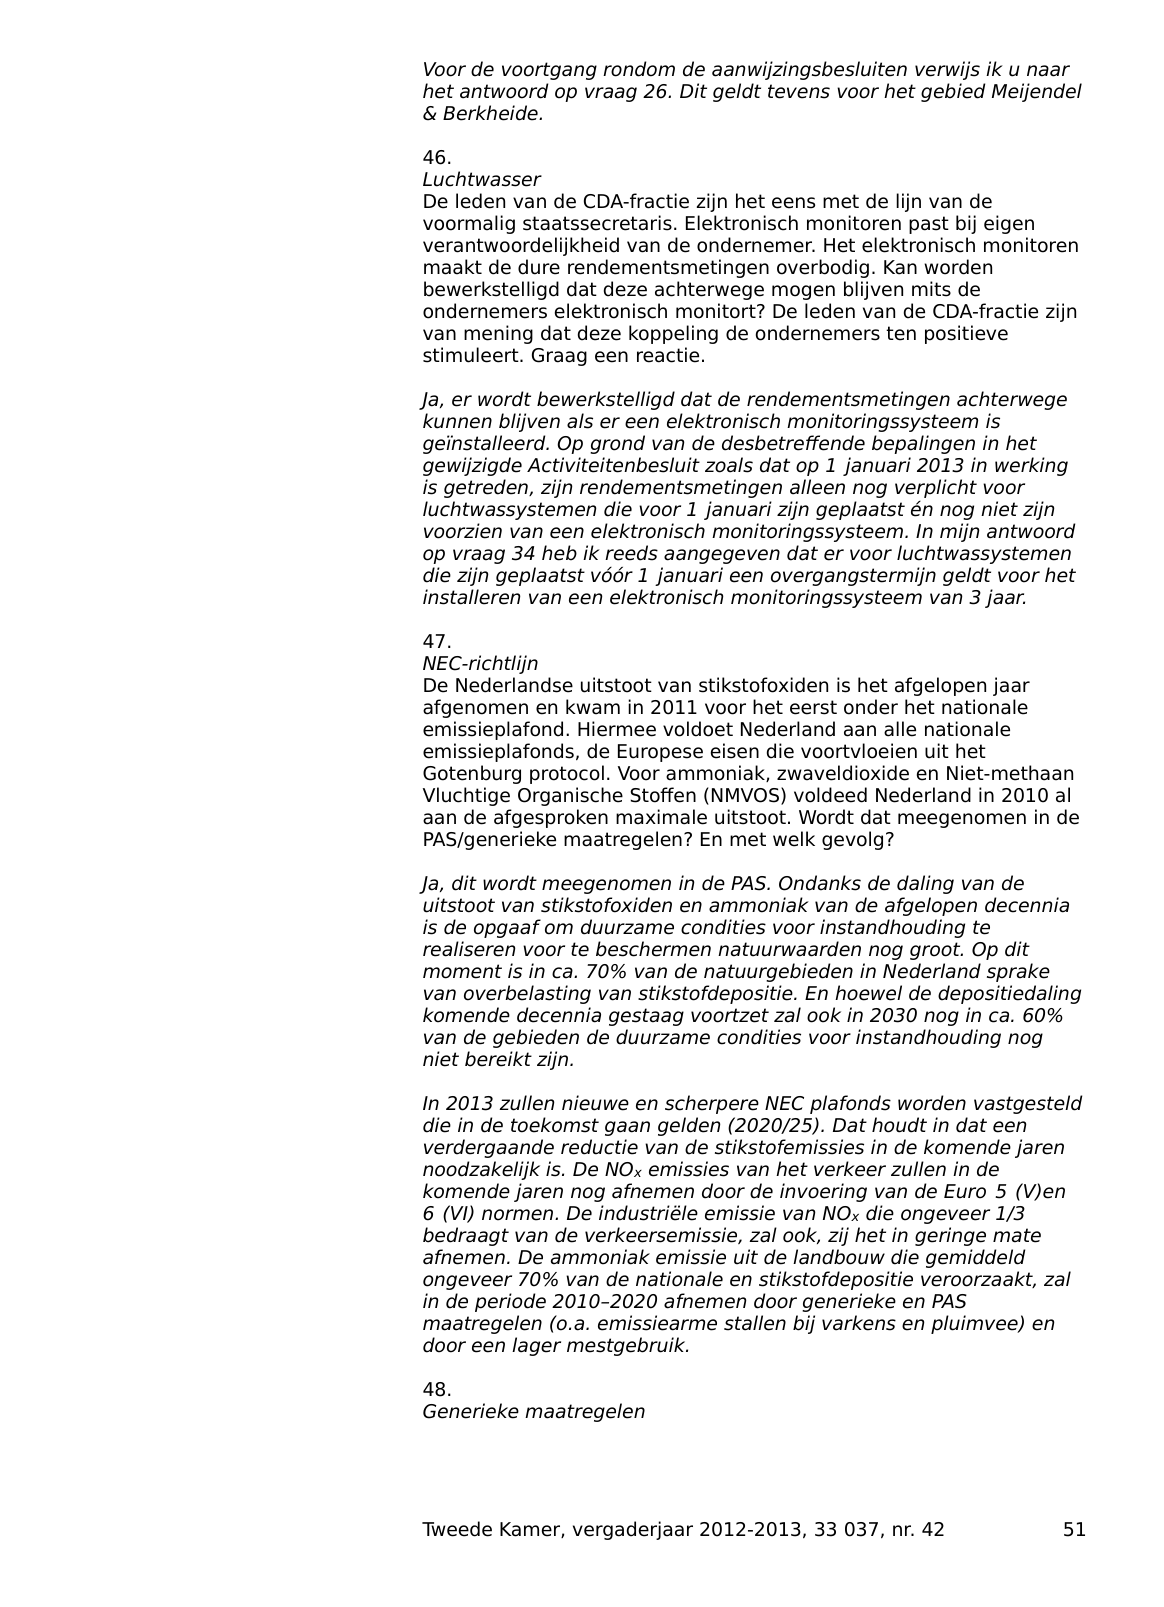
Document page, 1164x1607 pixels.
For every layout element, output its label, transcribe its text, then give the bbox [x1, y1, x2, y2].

text Voor de voortgang rondom de aanwijzingsbesluiten verwijs ik u naar het antwoord op vraag 26. Dit geldt tevens voor het gebied Meijendel & Berkheide. [422, 59, 1087, 125]
text 46. [422, 147, 1087, 169]
text Ja, dit wordt meegenomen in de PAS. Ondanks de daling van de uitstoot van stikstofoxiden en ammoniak van de afgelopen decennia is de opgaaf om duurzame condities voor instandhouding te realiseren voor te beschermen natuurwaarden nog groot. Op dit moment is in ca. 70% van de natuurgebieden in Nederland sprake van overbelasting van stikstofdepositie. En hoewel de depositiedaling komende decennia gestaag voortzet zal ook in 2030 nog in ca. 60% van de gebieden de duurzame condities voor instandhouding nog niet bereikt zijn. [422, 873, 1087, 1071]
text NEC-richtlijn [422, 653, 1087, 675]
text 47. [422, 631, 1087, 653]
text Generieke maatregelen [422, 1401, 1087, 1423]
text De Nederlandse uitstoot van stikstofoxiden is het afgelopen jaar afgenomen en kwam in 2011 voor het eerst onder het nationale emissieplafond. Hiermee voldoet Nederland aan alle nationale emissieplafonds, de Europese eisen die voortvloeien uit het Gotenburg protocol. Voor ammoniak, zwaveldioxide en Niet-methaan Vluchtige Organische Stoffen (NMVOS) voldeed Nederland in 2010 al aan de afgesproken maximale uitstoot. Wordt dat meegenomen in de PAS/generieke maatregelen? En met welk gevolg? [422, 675, 1087, 851]
text In 2013 zullen nieuwe en scherpere NEC plafonds worden vastgesteld die in de toekomst gaan gelden (2020/25). Dat houdt in dat een verdergaande reductie van de stikstofemissies in de komende jaren noodzakelijk is. De NOx emissies van het verkeer zullen in de komende jaren nog afnemen door de invoering van de Euro 5 (V)en 6 (VI) normen. De industriële emissie van NOx die ongeveer 1/3 bedraagt van de verkeersemissie, zal ook, zij het in geringe mate afnemen. De ammoniak emissie uit de landbouw die gemiddeld ongeveer 70% van de nationale en stikstofdepositie veroorzaakt, zal in de periode 2010–2020 afnemen door generieke en PAS maatregelen (o.a. emissiearme stallen bij varkens en pluimvee) en door een lager mestgebruik. [422, 1093, 1087, 1357]
text De leden van de CDA-fractie zijn het eens met de lijn van de voormalig staatssecretaris. Elektronisch monitoren past bij eigen verantwoordelijkheid van de ondernemer. Het elektronisch monitoren maakt de dure rendementsmetingen overbodig. Kan worden bewerkstelligd dat deze achterwege mogen blijven mits de ondernemers elektronisch monitort? De leden van de CDA-fractie zijn van mening dat deze koppeling de ondernemers ten positieve stimuleert. Graag een reactie. [422, 191, 1087, 367]
text Luchtwasser [422, 169, 1087, 191]
text Ja, er wordt bewerkstelligd dat de rendementsmetingen achterwege kunnen blijven als er een elektronisch monitoringssysteem is geïnstalleerd. Op grond van de desbetreffende bepalingen in het gewijzigde Activiteitenbesluit zoals dat op 1 januari 2013 in werking is getreden, zijn rendementsmetingen alleen nog verplicht voor luchtwassystemen die voor 1 januari zijn geplaatst én nog niet zijn voorzien van een elektronisch monitoringssysteem. In mijn antwoord op vraag 34 heb ik reeds aangegeven dat er voor luchtwassystemen die zijn geplaatst vóór 1 januari een overgangstermijn geldt voor het installeren van een elektronisch monitoringssysteem van 3 jaar. [422, 389, 1087, 609]
text 48. [422, 1379, 1087, 1401]
